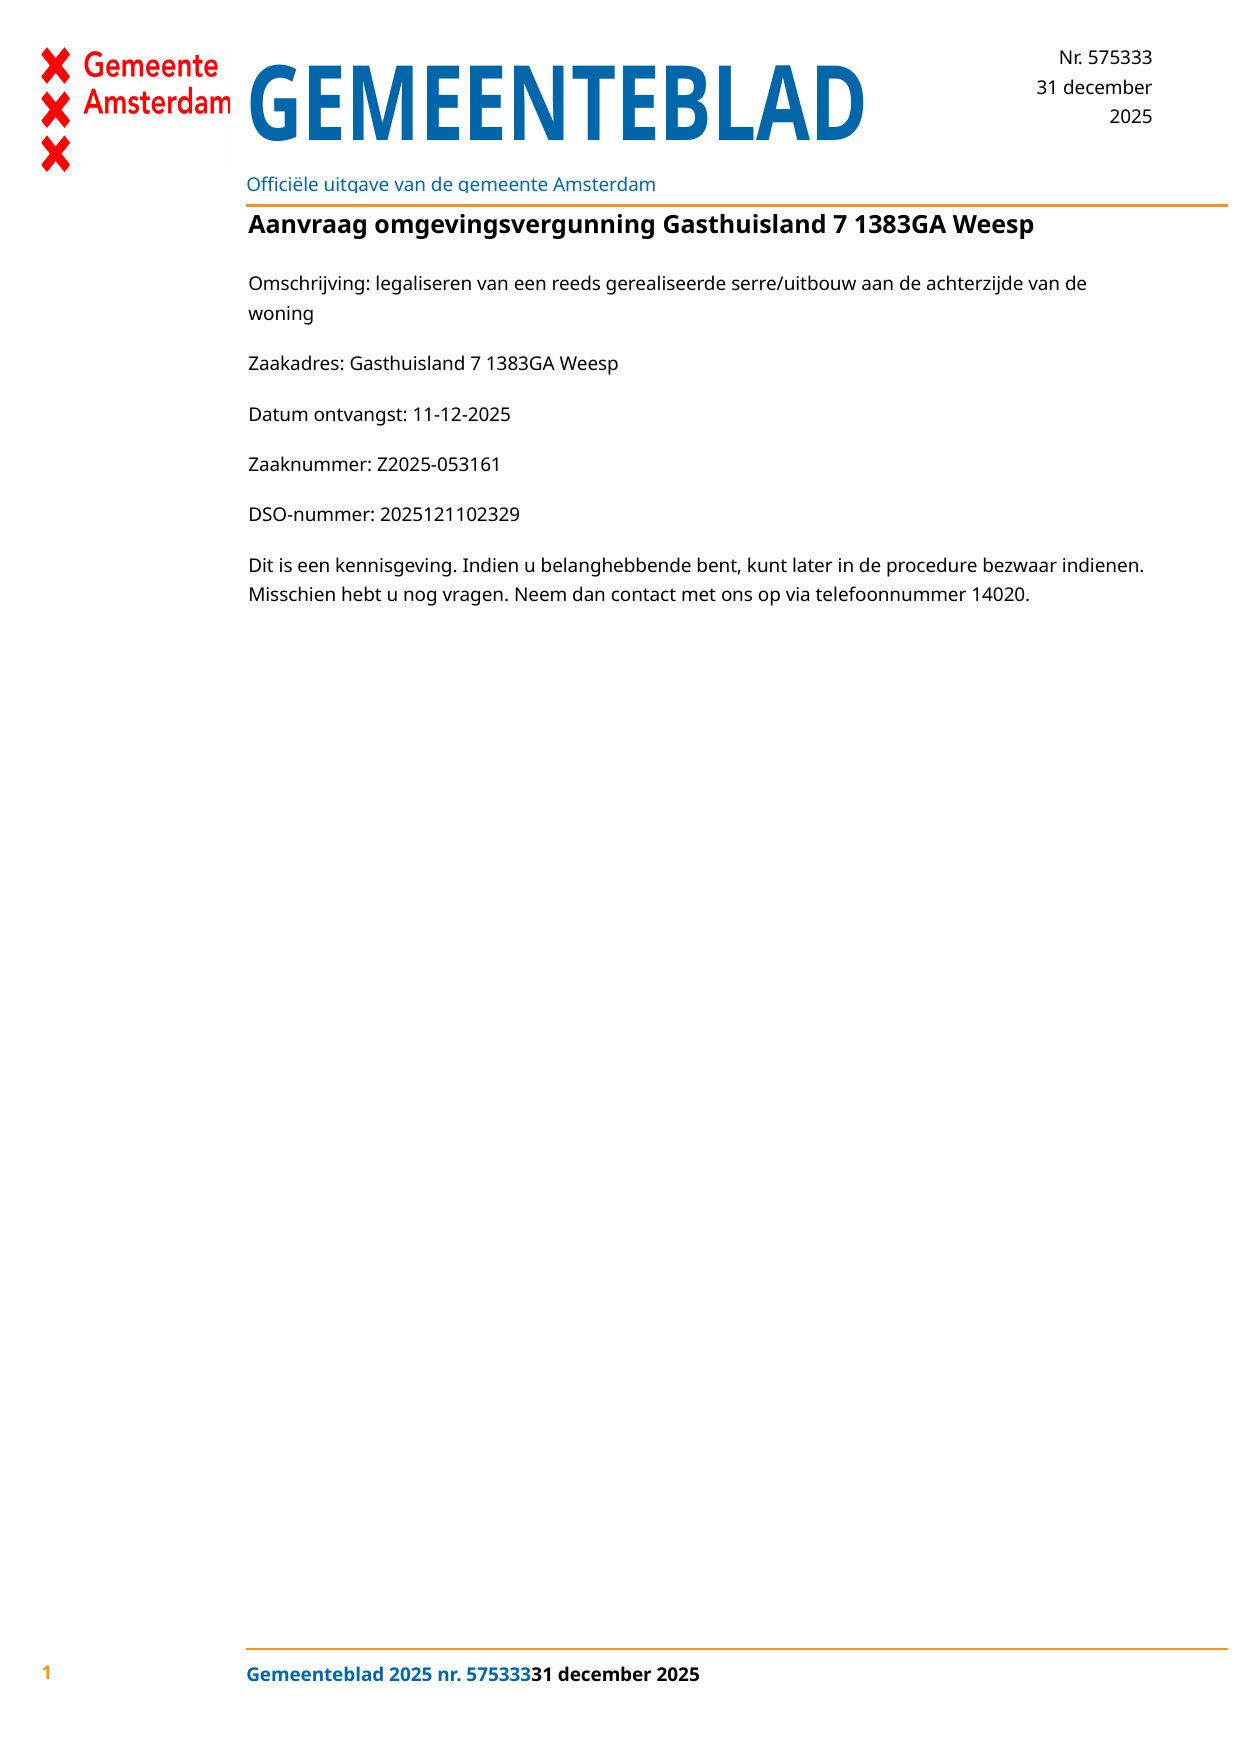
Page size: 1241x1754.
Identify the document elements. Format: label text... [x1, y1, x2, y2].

text Aanvraag omgevingsvergunning Gasthuisland 7 1383GA Weesp [248, 207, 1152, 241]
text Datum ontvangst: 11-12-2025 [248, 401, 1152, 426]
picture [41, 47, 231, 172]
text Zaaknummer: Z2025-053161 [248, 451, 1152, 477]
text Omschrijving: legaliseren van een reeds gerealiseerde serre/uitbouw aan de achterzijde van de woning [248, 270, 1152, 326]
text Zaakadres: Gasthuisland 7 1383GA Weesp [248, 350, 1152, 376]
text DSO-nummer: 2025121102329 [248, 502, 1152, 527]
text Dit is een kennisgeving. Indien u belanghebbende bent, kunt later in de procedure bezwaar indienen. Misschien hebt u nog vragen. Neem dan contact met ons op via telefoonnummer 14020. [248, 552, 1152, 607]
